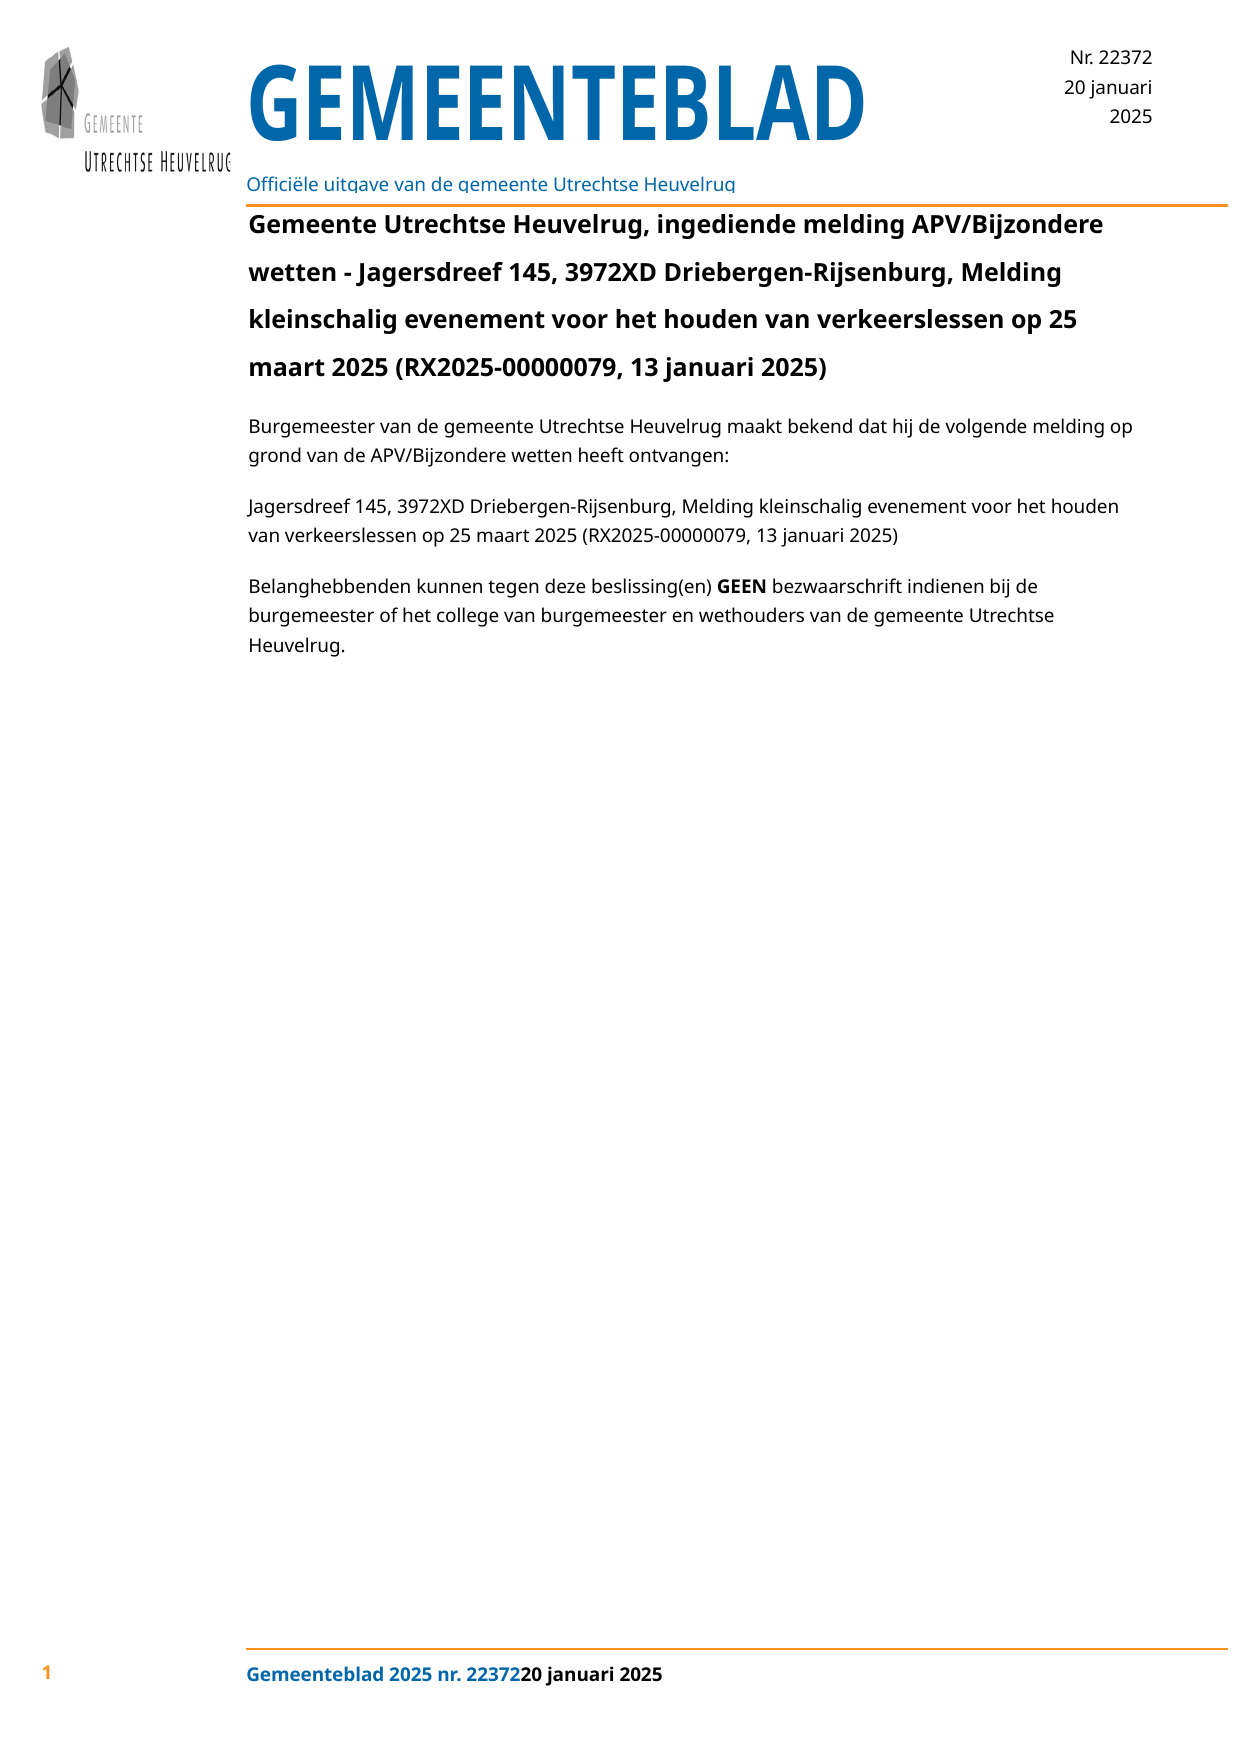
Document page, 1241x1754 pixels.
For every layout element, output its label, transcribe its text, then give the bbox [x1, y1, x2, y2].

text Burgemeester van de gemeente Utrechtse Heuvelrug maakt bekend dat hij de volgende melding op grond van de APV/Bijzondere wetten heeft ontvangen: [248, 413, 1152, 468]
text Belanghebbenden kunnen tegen deze beslissing(en) GEEN bezwaarschrift indienen bij de burgemeester of het college van burgemeester en wethouders van de gemeente Utrechtse Heuvelrug. [248, 573, 1152, 658]
text Gemeente Utrechtse Heuvelrug, ingediende melding APV/Bijzondere wetten - Jagersdreef 145, 3972XD Driebergen-Rijsenburg, Melding kleinschalig evenement voor het houden van verkeerslessen op 25 maart 2025 (RX2025-00000079, 13 januari 2025) [248, 207, 1152, 384]
text Jagersdreef 145, 3972XD Driebergen-Rijsenburg, Melding kleinschalig evenement voor het houden van verkeerslessen op 25 maart 2025 (RX2025-00000079, 13 januari 2025) [248, 493, 1152, 548]
picture [41, 47, 231, 172]
